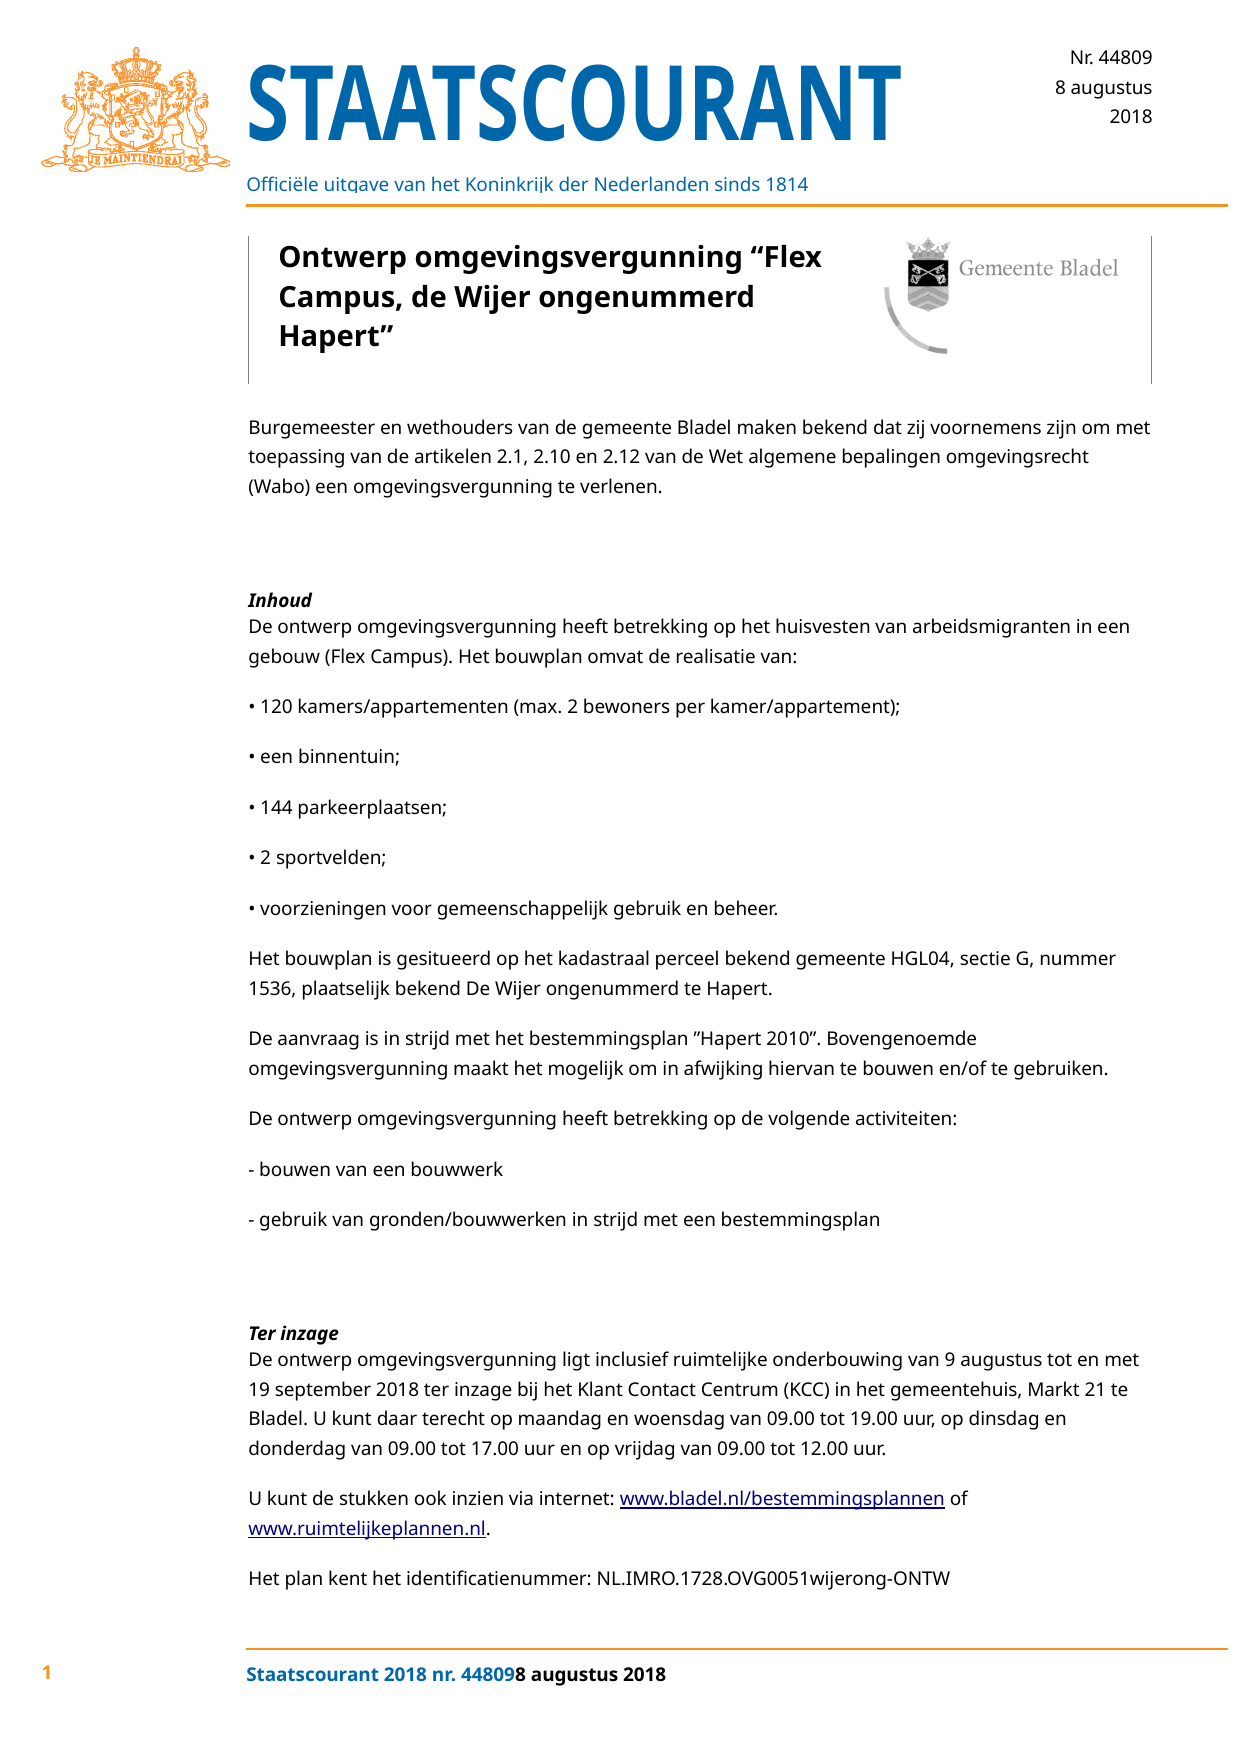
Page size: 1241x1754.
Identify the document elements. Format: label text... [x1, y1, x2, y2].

text Het plan kent het identificatienummer: NL.IMRO.1728.OVG0051wijerong-ONTW [248, 1565, 1152, 1591]
text De ontwerp omgevingsvergunning ligt inclusief ruimtelijke onderbouwing van 9 augustus tot en met 19 september 2018 ter inzage bij het Klant Contact Centrum (KCC) in het gemeentehuis, Markt 21 te Bladel. U kunt daar terecht op maandag en woensdag van 09.00 tot 19.00 uur, op dinsdag en donderdag van 09.00 tot 17.00 uur en op vrijdag van 09.00 tot 12.00 uur. [248, 1346, 1152, 1461]
text U kunt de stukken ook inzien via internet: www.bladel.nl/bestemmingsplannen of www.ruimtelijkeplannen.nl. [248, 1485, 1152, 1541]
text Ter inzage [248, 1321, 1152, 1346]
text Inhoud [248, 587, 1152, 613]
text Burgemeester en wethouders van de gemeente Bladel maken bekend dat zij voornemens zijn om met toepassing van de artikelen 2.1, 2.10 en 2.12 van de Wet algemene bepalingen omgevingsrecht (Wabo) een omgevingsvergunning te verlenen. [248, 414, 1152, 499]
picture [41, 47, 231, 172]
text • een binnentuin; [248, 744, 1152, 769]
text • 120 kamers/appartementen (max. 2 bewoners per kamer/appartement); [248, 693, 1152, 719]
text De ontwerp omgevingsvergunning heeft betrekking op het huisvesten van arbeidsmigranten in een gebouw (Flex Campus). Het bouwplan omvat de realisatie van: [248, 613, 1152, 668]
text De aanvraag is in strijd met het bestemmingsplan ”Hapert 2010”. Bovengenoemde omgevingsvergunning maakt het mogelijk om in afwijking hiervan te bouwen en/of te gebruiken. [248, 1025, 1152, 1081]
picture [882, 236, 1119, 355]
text • 2 sportvelden; [248, 844, 1152, 870]
text De ontwerp omgevingsvergunning heeft betrekking op de volgende activiteiten: [248, 1105, 1152, 1131]
text • voorzieningen voor gemeenschappelijk gebruik en beheer. [248, 895, 1152, 921]
text - gebruik van gronden/bouwwerken in strijd met een bestemmingsplan [248, 1206, 1152, 1232]
text • 144 parkeerplaatsen; [248, 794, 1152, 820]
table_header [850, 236, 1151, 384]
text - bouwen van een bouwwerk [248, 1156, 1152, 1181]
text Het bouwplan is gesitueerd op het kadastraal perceel bekend gemeente HGL04, sectie G, nummer 1536, plaatselijk bekend De Wijer ongenummerd te Hapert. [248, 945, 1152, 1001]
table_header Ontwerp omgevingsvergunning “Flex Campus, de Wijer ongenummerd Hapert” [249, 236, 850, 384]
